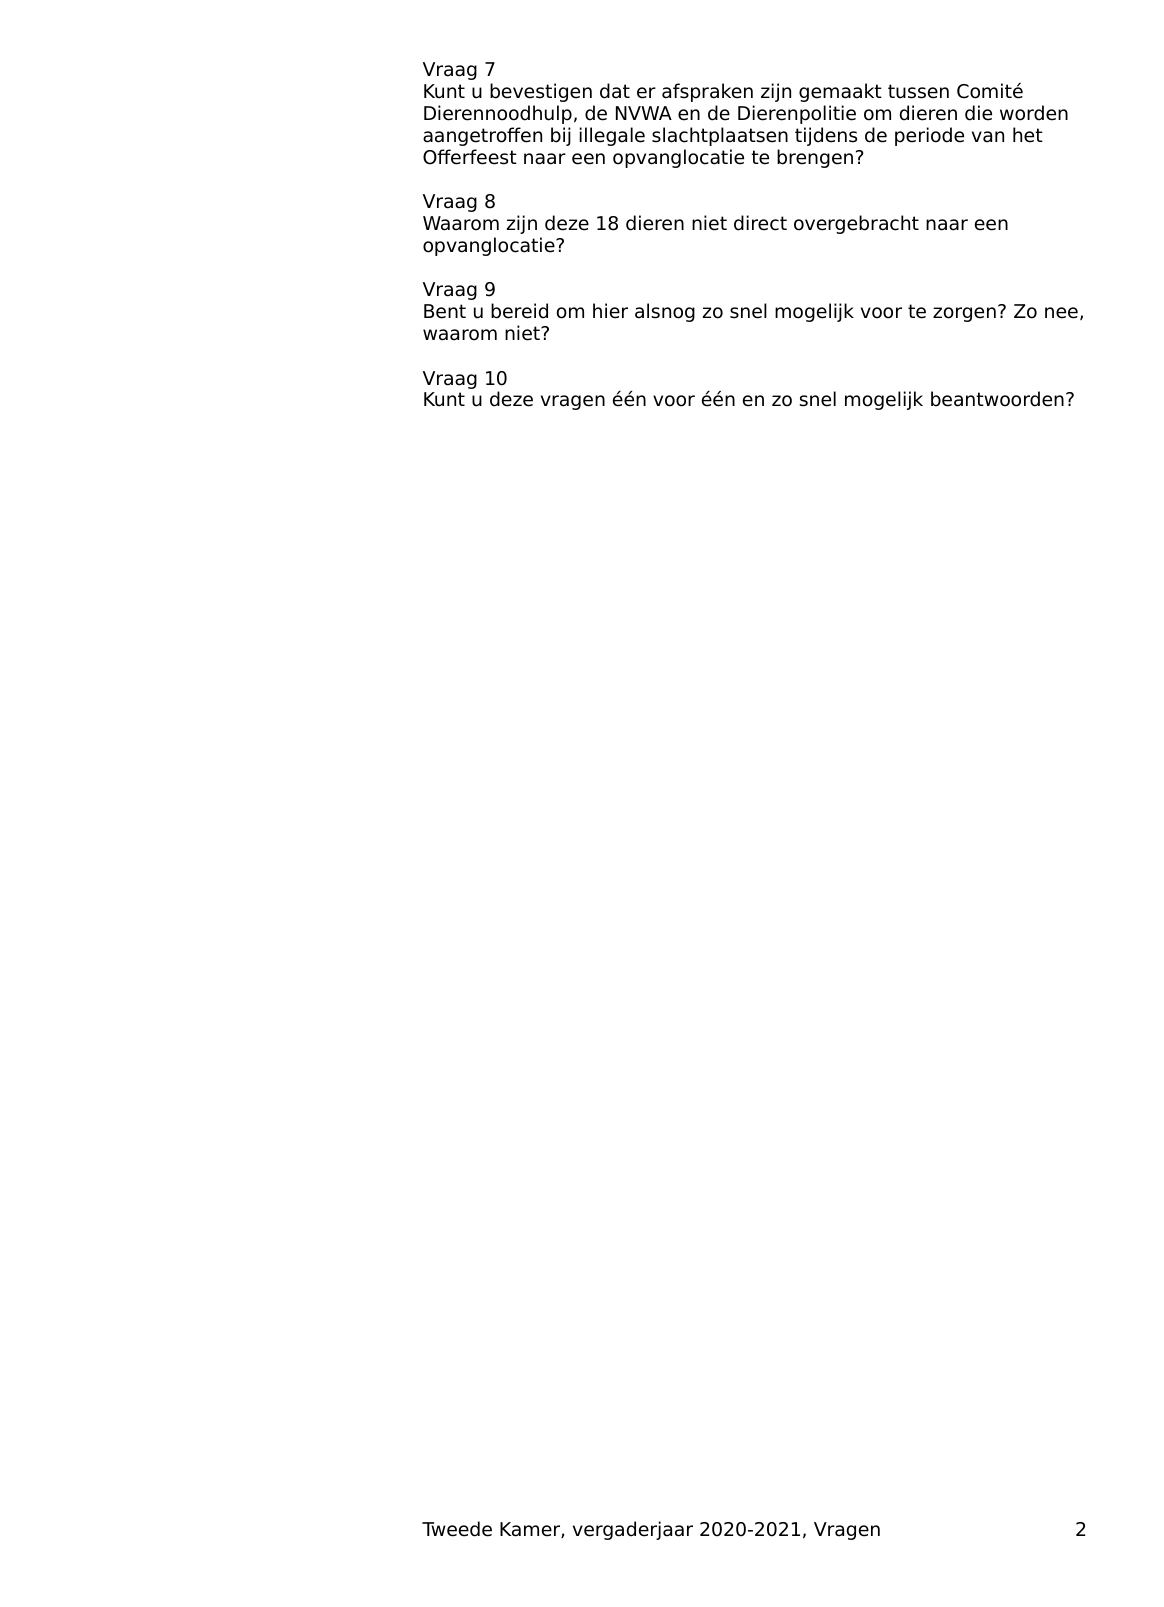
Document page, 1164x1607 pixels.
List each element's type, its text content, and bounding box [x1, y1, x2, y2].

text Vraag 9 [422, 279, 1087, 301]
text Kunt u deze vragen één voor één en zo snel mogelijk beantwoorden? [422, 389, 1087, 411]
text Vraag 8 [422, 191, 1087, 213]
text Bent u bereid om hier alsnog zo snel mogelijk voor te zorgen? Zo nee, waarom niet? [422, 301, 1087, 345]
text Vraag 10 [422, 367, 1087, 389]
text Kunt u bevestigen dat er afspraken zijn gemaakt tussen Comité Dierennoodhulp, de NVWA en de Dierenpolitie om dieren die worden aangetroffen bij illegale slachtplaatsen tijdens de periode van het Offerfeest naar een opvanglocatie te brengen? [422, 81, 1087, 169]
text Vraag 7 [422, 59, 1087, 81]
text Waarom zijn deze 18 dieren niet direct overgebracht naar een opvanglocatie? [422, 213, 1087, 257]
